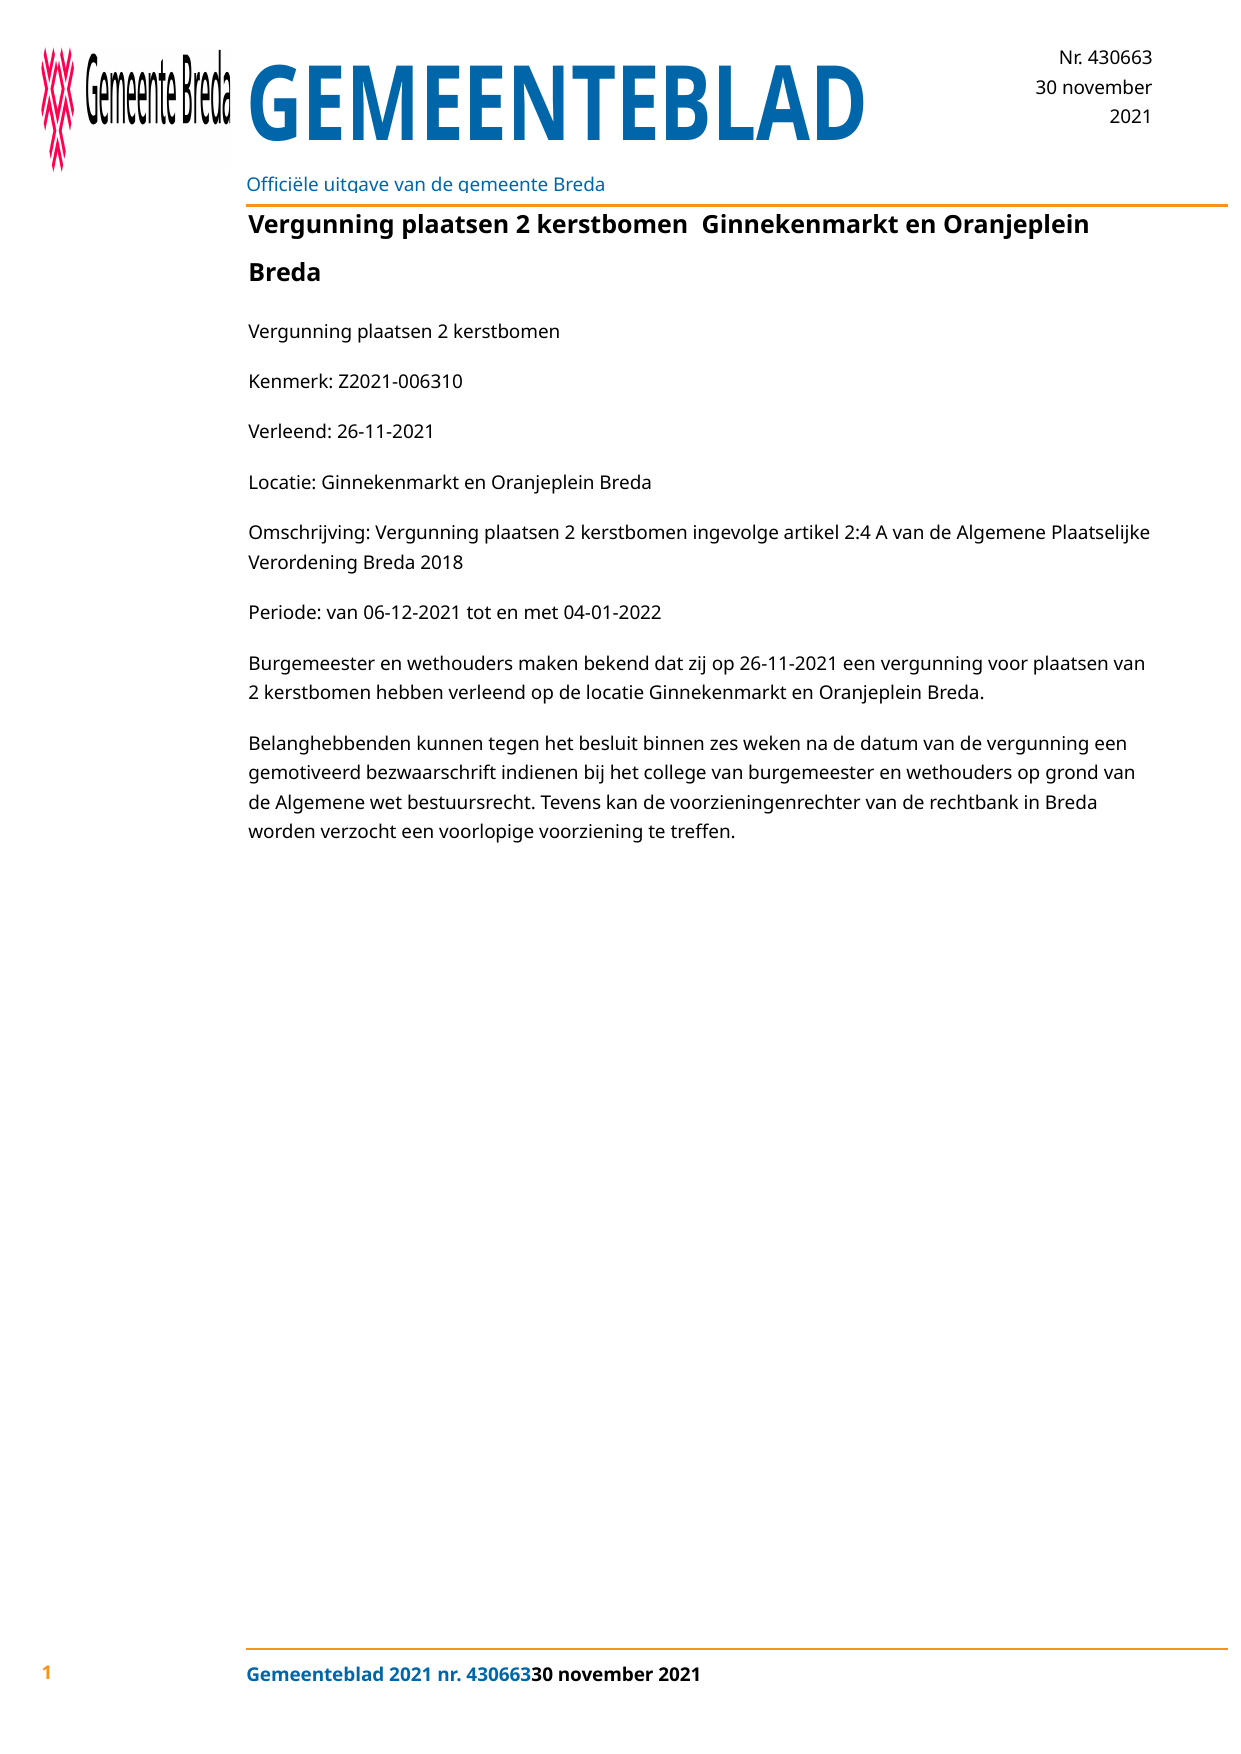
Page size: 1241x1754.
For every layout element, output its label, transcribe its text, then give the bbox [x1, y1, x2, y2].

picture [41, 47, 231, 172]
text Vergunning plaatsen 2 kerstbomen [248, 318, 1152, 344]
text Periode: van 06-12-2021 tot en met 04-01-2022 [248, 599, 1152, 625]
text Locatie: Ginnekenmarkt en Oranjeplein Breda [248, 469, 1152, 495]
text Vergunning plaatsen 2 kerstbomen Ginnekenmarkt en Oranjeplein Breda [248, 207, 1152, 288]
text Belanghebbenden kunnen tegen het besluit binnen zes weken na de datum van de vergunning een gemotiveerd bezwaarschrift indienen bij het college van burgemeester en wethouders op grond van de Algemene wet bestuursrecht. Tevens kan de voorzieningenrechter van de rechtbank in Breda worden verzocht een voorlopige voorziening te treffen. [248, 730, 1152, 844]
text Kenmerk: Z2021-006310 [248, 368, 1152, 394]
text Omschrijving: Vergunning plaatsen 2 kerstbomen ingevolge artikel 2:4 A van de Algemene Plaatselijke Verordening Breda 2018 [248, 519, 1152, 575]
text Verleend: 26-11-2021 [248, 419, 1152, 444]
text Burgemeester en wethouders maken bekend dat zij op 26-11-2021 een vergunning voor plaatsen van 2 kerstbomen hebben verleend op de locatie Ginnekenmarkt en Oranjeplein Breda. [248, 650, 1152, 705]
